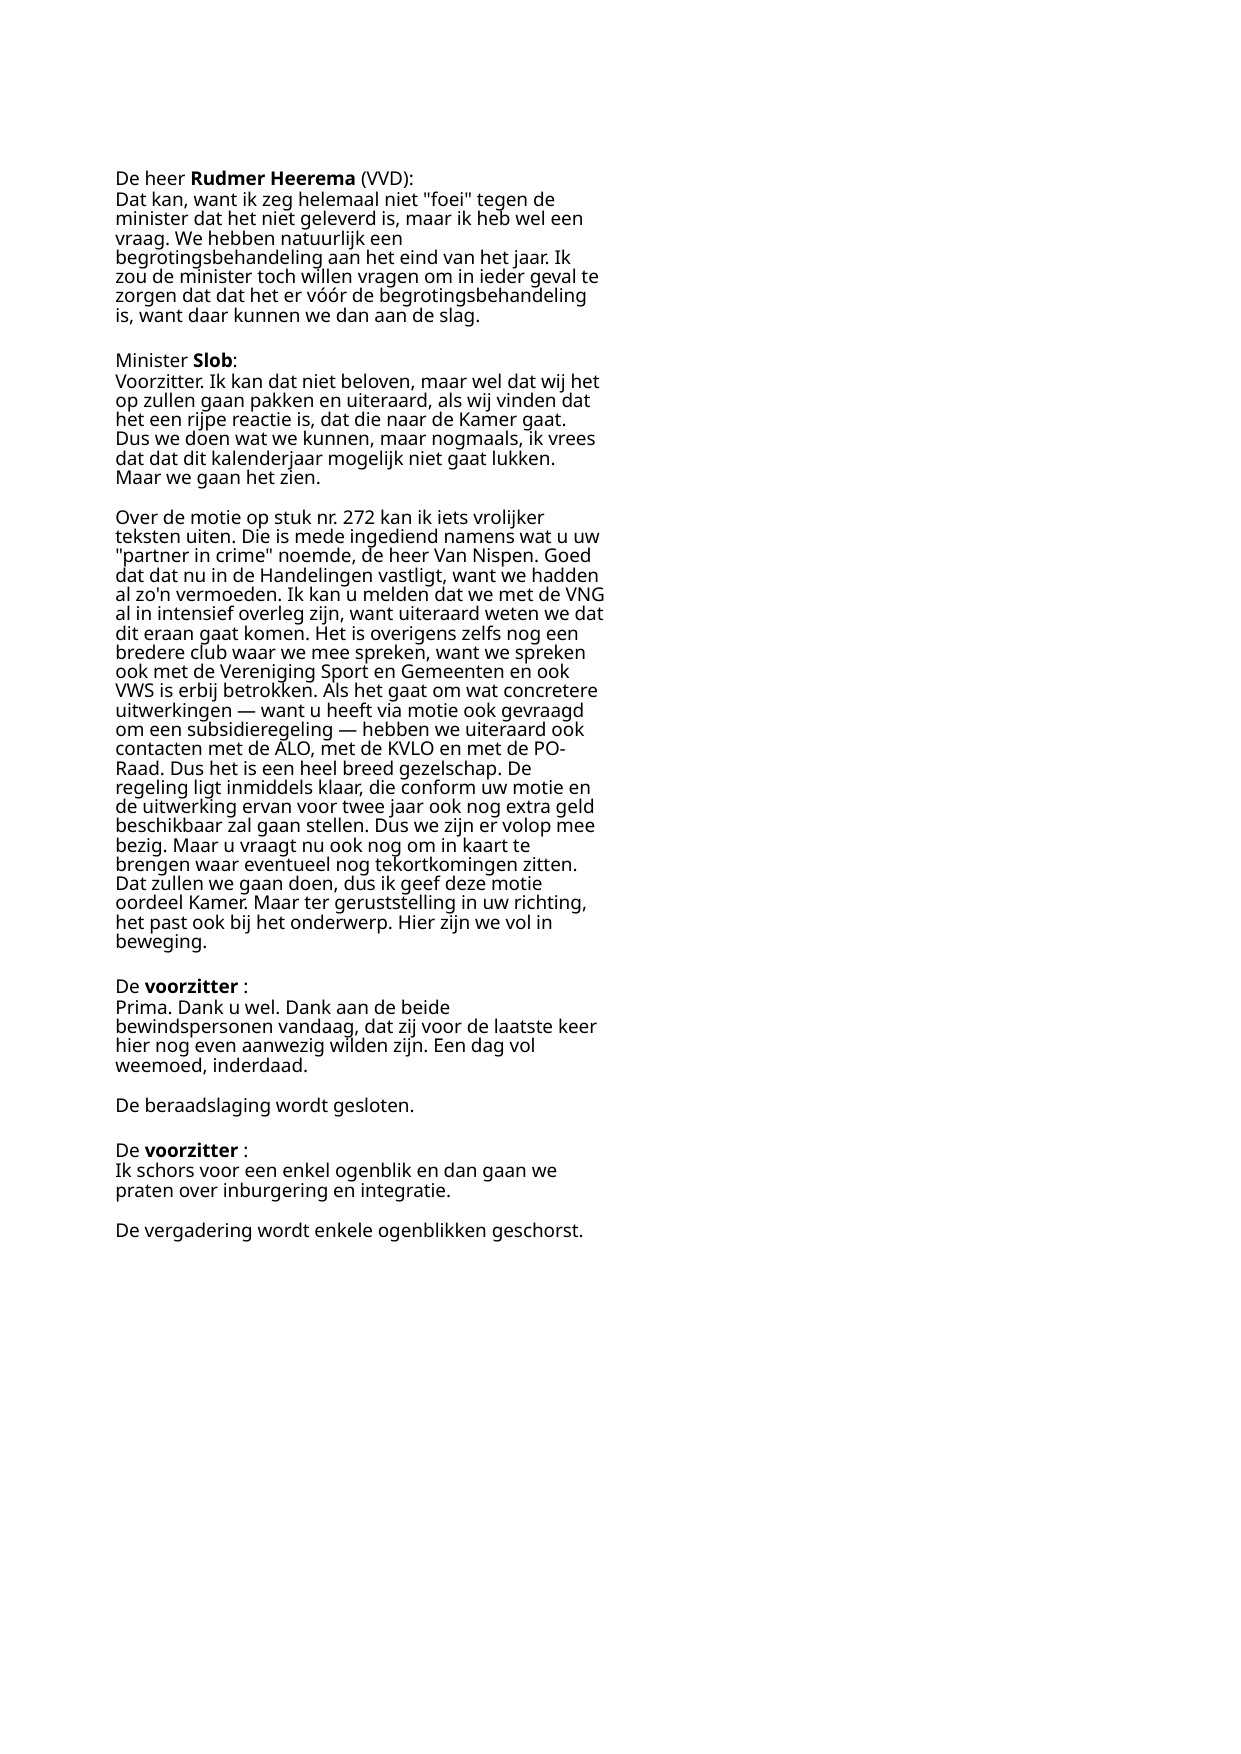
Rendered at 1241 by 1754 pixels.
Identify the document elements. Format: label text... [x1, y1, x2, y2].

text De voorzitter : [115, 1137, 605, 1162]
text Over de motie op stuk nr. 272 kan ik iets vrolijker teksten uiten. Die is mede ingediend namens wat u uw "partner in crime" noemde, de heer Van Nispen. Goed dat dat nu in de Handelingen vastligt, want we hadden al zo'n vermoeden. Ik kan u melden dat we met de VNG al in intensief overleg zijn, want uiteraard weten we dat dit eraan gaat komen. Het is overigens zelfs nog een bredere club waar we mee spreken, want we spreken ook met de Vereniging Sport en Gemeenten en ook VWS is erbij betrokken. Als het gaat om wat concretere uitwerkingen — want u heeft via motie ook gevraagd om een subsidieregeling — hebben we uiteraard ook contacten met de ALO, met de KVLO en met de PO-Raad. Dus het is een heel breed gezelschap. De regeling ligt inmiddels klaar, die conform uw motie en de uitwerking ervan voor twee jaar ook nog extra geld beschikbaar zal gaan stellen. Dus we zijn er volop mee bezig. Maar u vraagt nu ook nog om in kaart te brengen waar eventueel nog tekortkomingen zitten. Dat zullen we gaan doen, dus ik geef deze motie oordeel Kamer. Maar ter geruststelling in uw richting, het past ook bij het onderwerp. Hier zijn we vol in beweging. [115, 509, 605, 952]
text Ik schors voor een enkel ogenblik en dan gaan we praten over inburgering en integratie. [115, 1162, 605, 1201]
text De voorzitter : [115, 973, 605, 999]
text De vergadering wordt enkele ogenblikken geschorst. [115, 1222, 605, 1241]
text Minister Slob: [115, 347, 605, 373]
text Dat kan, want ik zeg helemaal niet "foei" tegen de minister dat het niet geleverd is, maar ik heb wel een vraag. We hebben natuurlijk een begrotingsbehandeling aan het eind van het jaar. Ik zou de minister toch willen vragen om in ieder geval te zorgen dat dat het er vóór de begrotingsbehandeling is, want daar kunnen we dan aan de slag. [115, 191, 605, 326]
text De heer Rudmer Heerema (VVD): [115, 165, 605, 191]
text Prima. Dank u wel. Dank aan de beide bewindspersonen vandaag, dat zij voor de laatste keer hier nog even aanwezig wilden zijn. Een dag vol weemoed, inderdaad. [115, 999, 605, 1076]
text De beraadslaging wordt gesloten. [115, 1097, 605, 1116]
text Voorzitter. Ik kan dat niet beloven, maar wel dat wij het op zullen gaan pakken en uiteraard, als wij vinden dat het een rijpe reactie is, dat die naar de Kamer gaat. Dus we doen wat we kunnen, maar nogmaals, ik vrees dat dat dit kalenderjaar mogelijk niet gaat lukken. Maar we gaan het zien. [115, 373, 605, 488]
